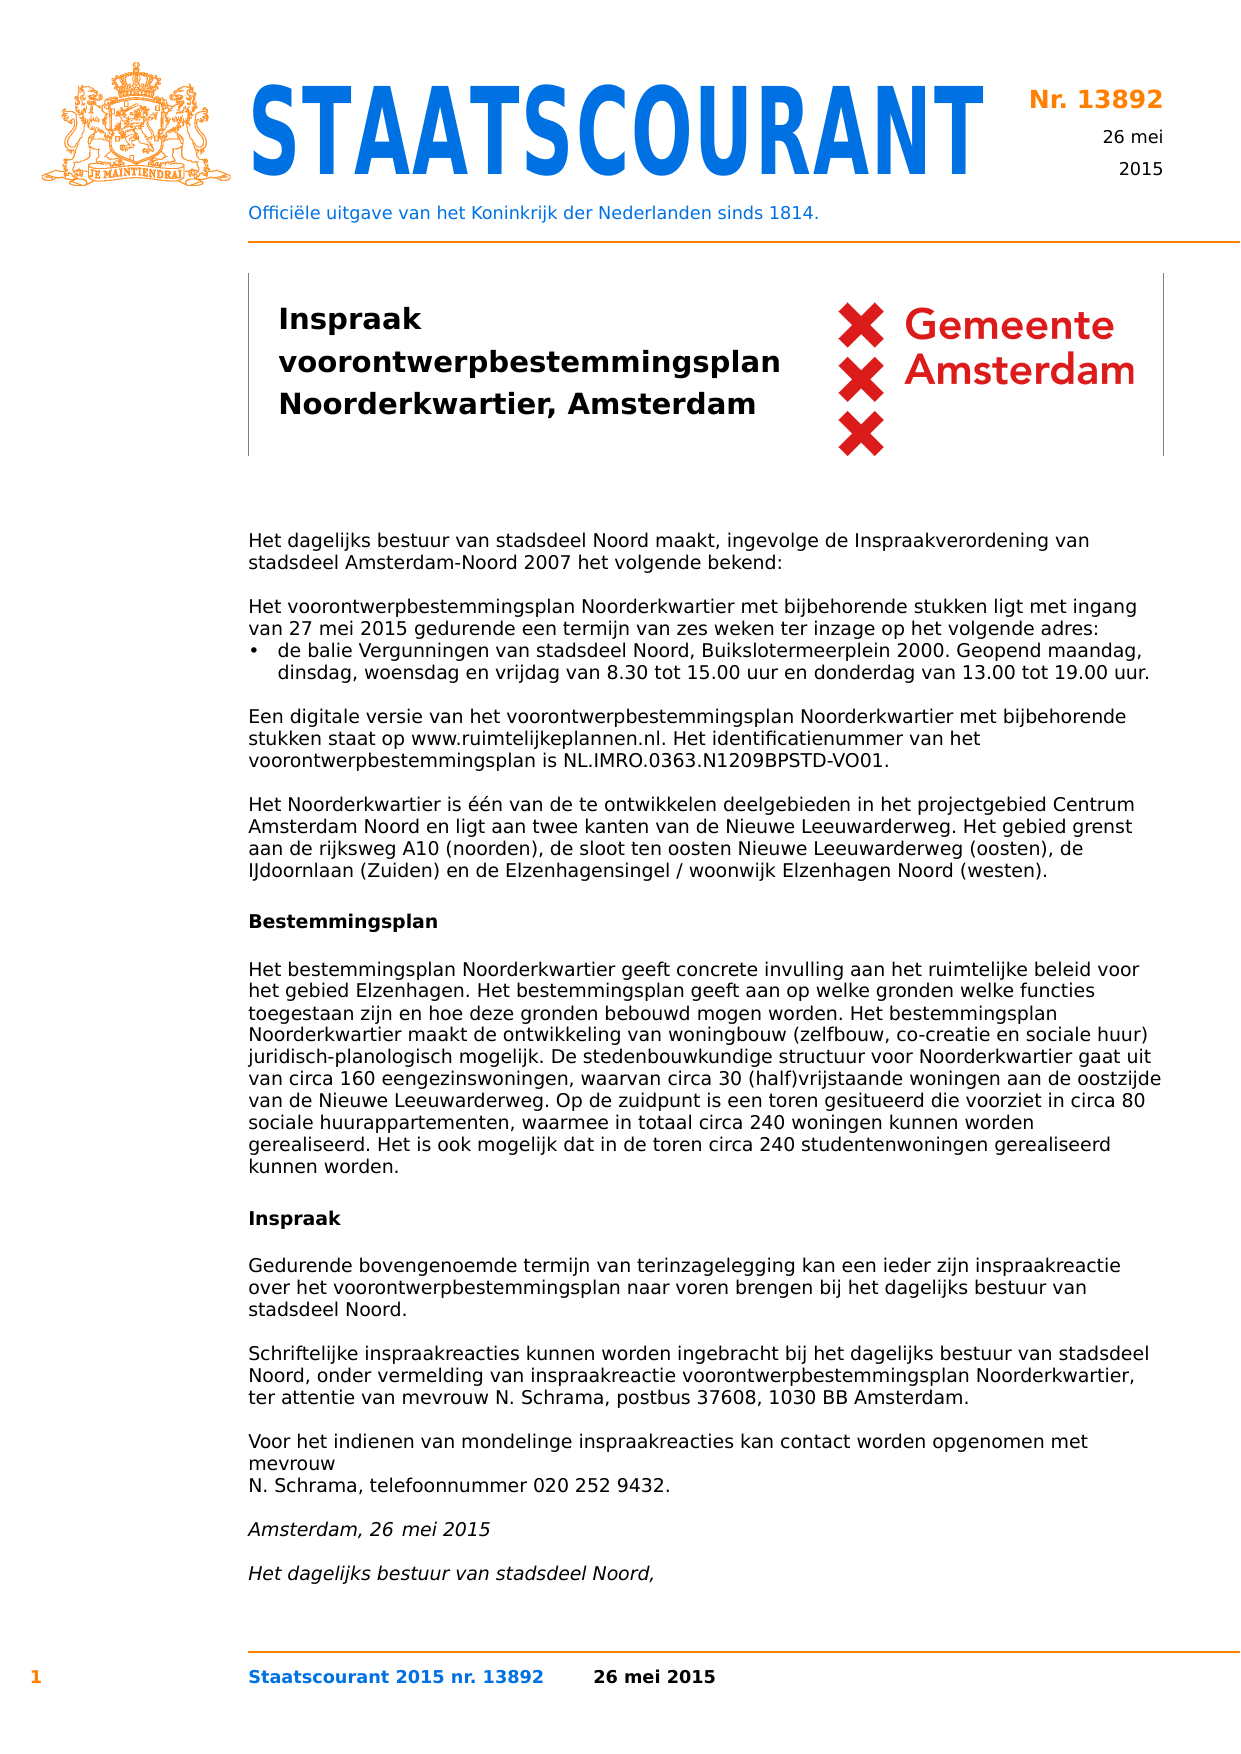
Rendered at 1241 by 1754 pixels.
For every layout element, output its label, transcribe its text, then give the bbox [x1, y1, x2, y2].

text Amsterdam, 26 mei 2015 [248, 1519, 1163, 1541]
text Het voorontwerpbestemmingsplan Noorderkwartier met bijbehorende stukken ligt met ingang van 27 mei 2015 gedurende een termijn van zes weken ter inzage op het volgende adres: [248, 596, 1163, 640]
text Schriftelijke inspraakreacties kunnen worden ingebracht bij het dagelijks bestuur van stadsdeel Noord, onder vermelding van inspraakreactie voorontwerpbestemmingsplan Noorderkwartier, ter attentie van mevrouw N. Schrama, postbus 37608, 1030 BB Amsterdam. [248, 1343, 1163, 1409]
text Het dagelijks bestuur van stadsdeel Noord, [248, 1562, 1163, 1584]
text Gedurende bovengenoemde termijn van terinzagelegging kan een ieder zijn inspraakreactie over het voorontwerpbestemmingsplan naar voren brengen bij het dagelijks bestuur van stadsdeel Noord. [248, 1255, 1163, 1321]
subtitle Bestemmingsplan [248, 911, 1163, 933]
text Het dagelijks bestuur van stadsdeel Noord maakt, ingevolge de Inspraakverordening van stadsdeel Amsterdam-Noord 2007 het volgende bekend: [248, 530, 1163, 574]
text Voor het indienen van mondelinge inspraakreacties kan contact worden opgenomen met mevrouw [248, 1431, 1163, 1475]
picture [838, 302, 1134, 456]
subtitle Inspraak voorontwerpbestemmingsplan Noorderkwartier, Amsterdam [249, 273, 1163, 456]
subtitle Inspraak [248, 1208, 1163, 1230]
picture [41, 62, 231, 186]
text Het Noorderkwartier is één van de te ontwikkelen deelgebieden in het projectgebied Centrum Amsterdam Noord en ligt aan twee kanten van de Nieuwe Leeuwarderweg. Het gebied grenst aan de rijksweg A10 (noorden), de sloot ten oosten Nieuwe Leeuwarderweg (oosten), de IJdoornlaan (Zuiden) en de Elzenhagensingel / woonwijk Elzenhagen Noord (westen). [248, 793, 1163, 881]
table_header [25, 62, 248, 241]
text Een digitale versie van het voorontwerpbestemmingsplan Noorderkwartier met bijbehorende stukken staat op www.ruimtelijkeplannen.nl. Het identificatienummer van het voorontwerpbestemmingsplan is NL.IMRO.0363.N1209BPSTD-VO01. [248, 706, 1163, 772]
text Het bestemmingsplan Noorderkwartier geeft concrete invulling aan het ruimtelijke beleid voor het gebied Elzenhagen. Het bestemmingsplan geeft aan op welke gronden welke functies toegestaan zijn en hoe deze gronden bebouwd mogen worden. Het bestemmingsplan Noorderkwartier maakt de ontwikkeling van woningbouw (zelfbouw, co-creatie en sociale huur) juridisch-planologisch mogelijk. De stedenbouwkundige structuur voor Noorderkwartier gaat uit van circa 160 eengezinswoningen, waarvan circa 30 (half)vrijstaande woningen aan de oostzijde van de Nieuwe Leeuwarderweg. Op de zuidpunt is een toren gesitueerd die voorziet in circa 80 sociale huurappartementen, waarmee in totaal circa 240 woningen kunnen worden gerealiseerd. Het is ook mogelijk dat in de toren circa 240 studentenwoningen gerealiseerd kunnen worden. [248, 958, 1163, 1178]
table_cell 2015 [998, 153, 1240, 203]
table_cell 26 mei [998, 121, 1240, 153]
text N. Schrama, telefoonnummer 020 252 9432. [248, 1475, 1163, 1497]
table_header STAATSCOURANT [248, 62, 998, 203]
table_header Nr. 13892 [998, 62, 1240, 121]
table_cell Officiële uitgave van het Koninkrijk der Nederlanden sinds 1814. [248, 203, 1240, 241]
text • de balie Vergunningen van stadsdeel Noord, Buikslotermeerplein 2000. Geopend maandag, dinsdag, woensdag en vrijdag van 8.30 tot 15.00 uur en donderdag van 13.00 tot 19.00 uur. [248, 640, 1163, 684]
